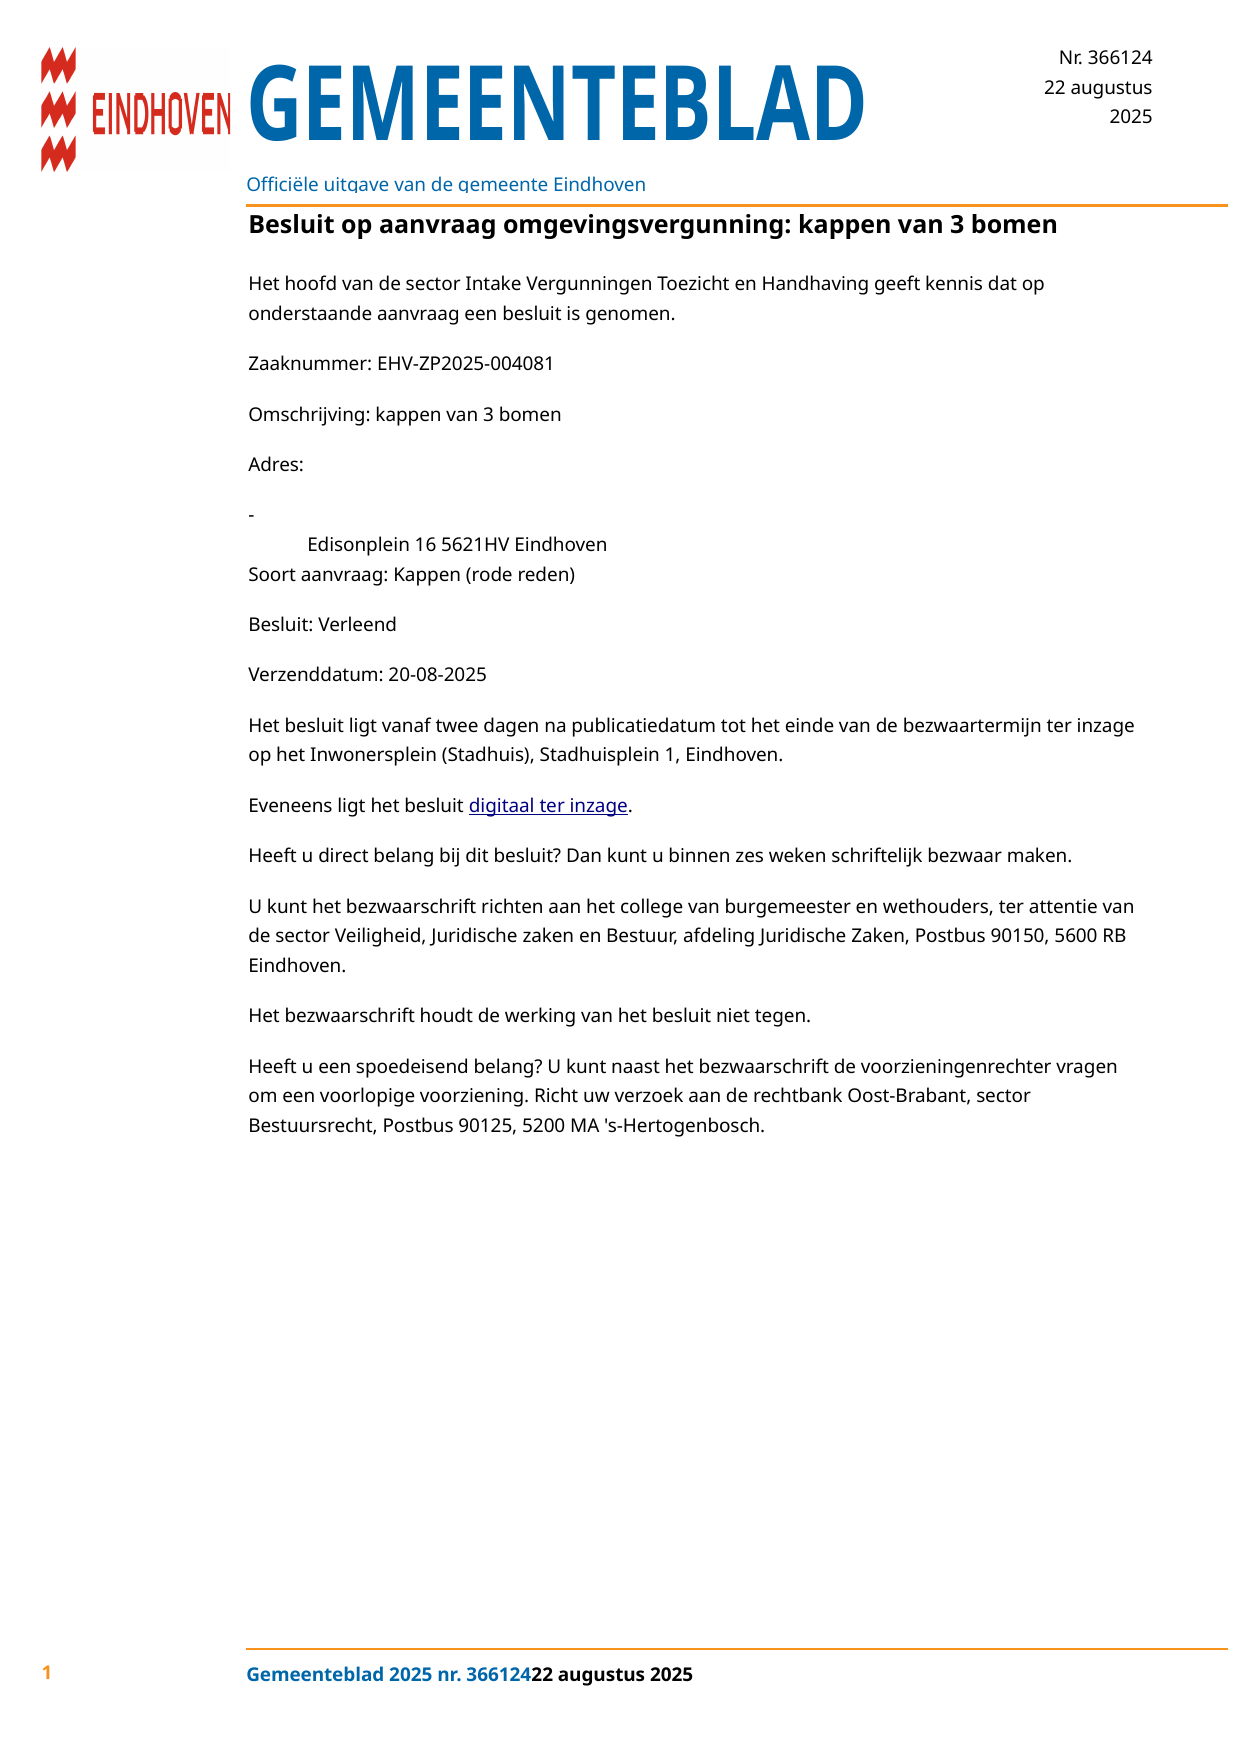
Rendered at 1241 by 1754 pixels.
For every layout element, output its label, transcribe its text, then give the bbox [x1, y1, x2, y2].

list Edisonplein 16 5621HV Eindhoven [248, 531, 1152, 557]
text U kunt het bezwaarschrift richten aan het college van burgemeester en wethouders, ter attentie van de sector Veiligheid, Juridische zaken en Bestuur, afdeling Juridische Zaken, Postbus 90150, 5600 RB Eindhoven. [248, 893, 1152, 978]
text Soort aanvraag: Kappen (rode reden) [248, 561, 1152, 586]
text Verzenddatum: 20-08-2025 [248, 662, 1152, 687]
text Besluit op aanvraag omgevingsvergunning: kappen van 3 bomen [248, 207, 1152, 241]
text Eveneens ligt het besluit digitaal ter inzage. [248, 792, 1152, 818]
text Omschrijving: kappen van 3 bomen [248, 401, 1152, 426]
text Het hoofd van de sector Intake Vergunningen Toezicht en Handhaving geeft kennis dat op onderstaande aanvraag een besluit is genomen. [248, 270, 1152, 326]
text Het bezwaarschrift houdt de werking van het besluit niet tegen. [248, 1002, 1152, 1028]
text Het besluit ligt vanaf twee dagen na publicatiedatum tot het einde van de bezwaartermijn ter inzage op het Inwonersplein (Stadhuis), Stadhuisplein 1, Eindhoven. [248, 712, 1152, 767]
text Besluit: Verleend [248, 611, 1152, 637]
text Adres: [248, 451, 1152, 477]
text Heeft u direct belang bij dit besluit? Dan kunt u binnen zes weken schriftelijk bezwaar maken. [248, 842, 1152, 868]
text Heeft u een spoedeisend belang? U kunt naast het bezwaarschrift de voorzieningenrechter vragen om een voorlopige voorziening. Richt uw verzoek aan de rechtbank Oost-Brabant, sector Bestuursrecht, Postbus 90125, 5200 MA 's-Hertogenbosch. [248, 1053, 1152, 1138]
picture [41, 47, 231, 172]
text Zaaknummer: EHV-ZP2025-004081 [248, 350, 1152, 376]
